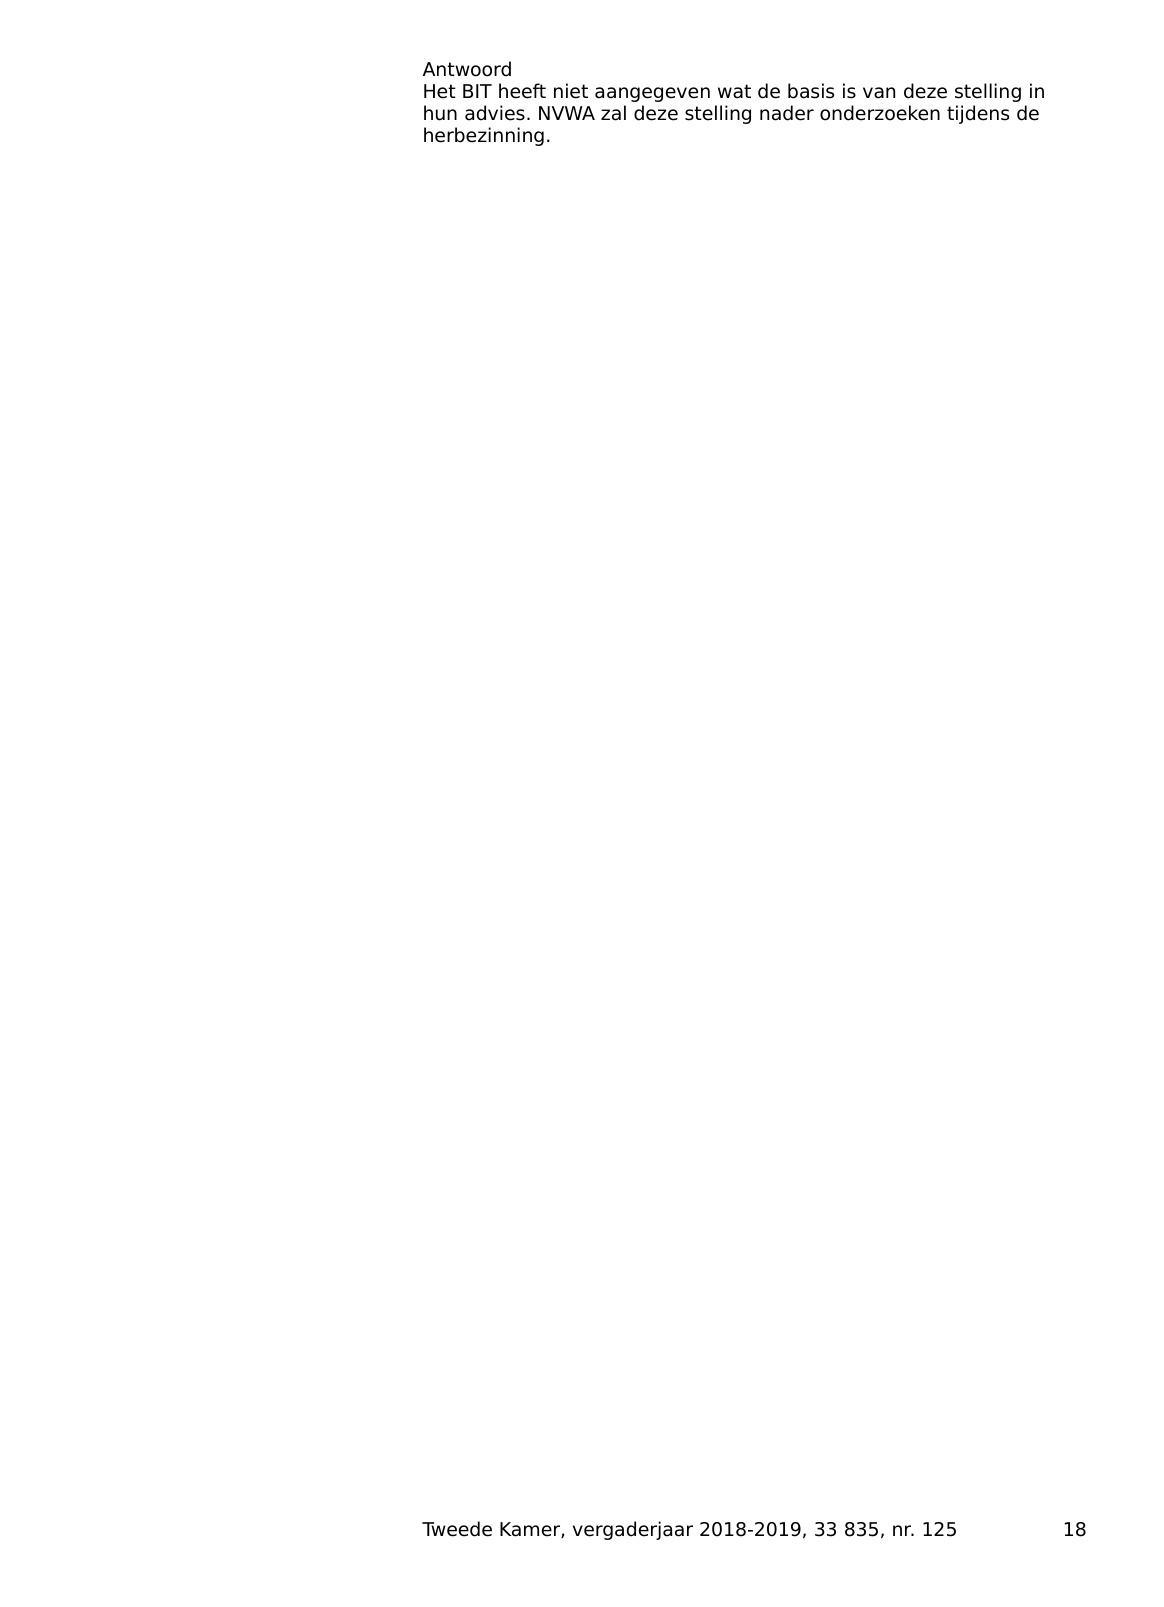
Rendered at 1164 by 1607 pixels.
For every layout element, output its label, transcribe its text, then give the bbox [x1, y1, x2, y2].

text Het BIT heeft niet aangegeven wat de basis is van deze stelling in hun advies. NVWA zal deze stelling nader onderzoeken tijdens de herbezinning. [422, 81, 1087, 147]
text Antwoord [422, 59, 1087, 81]
